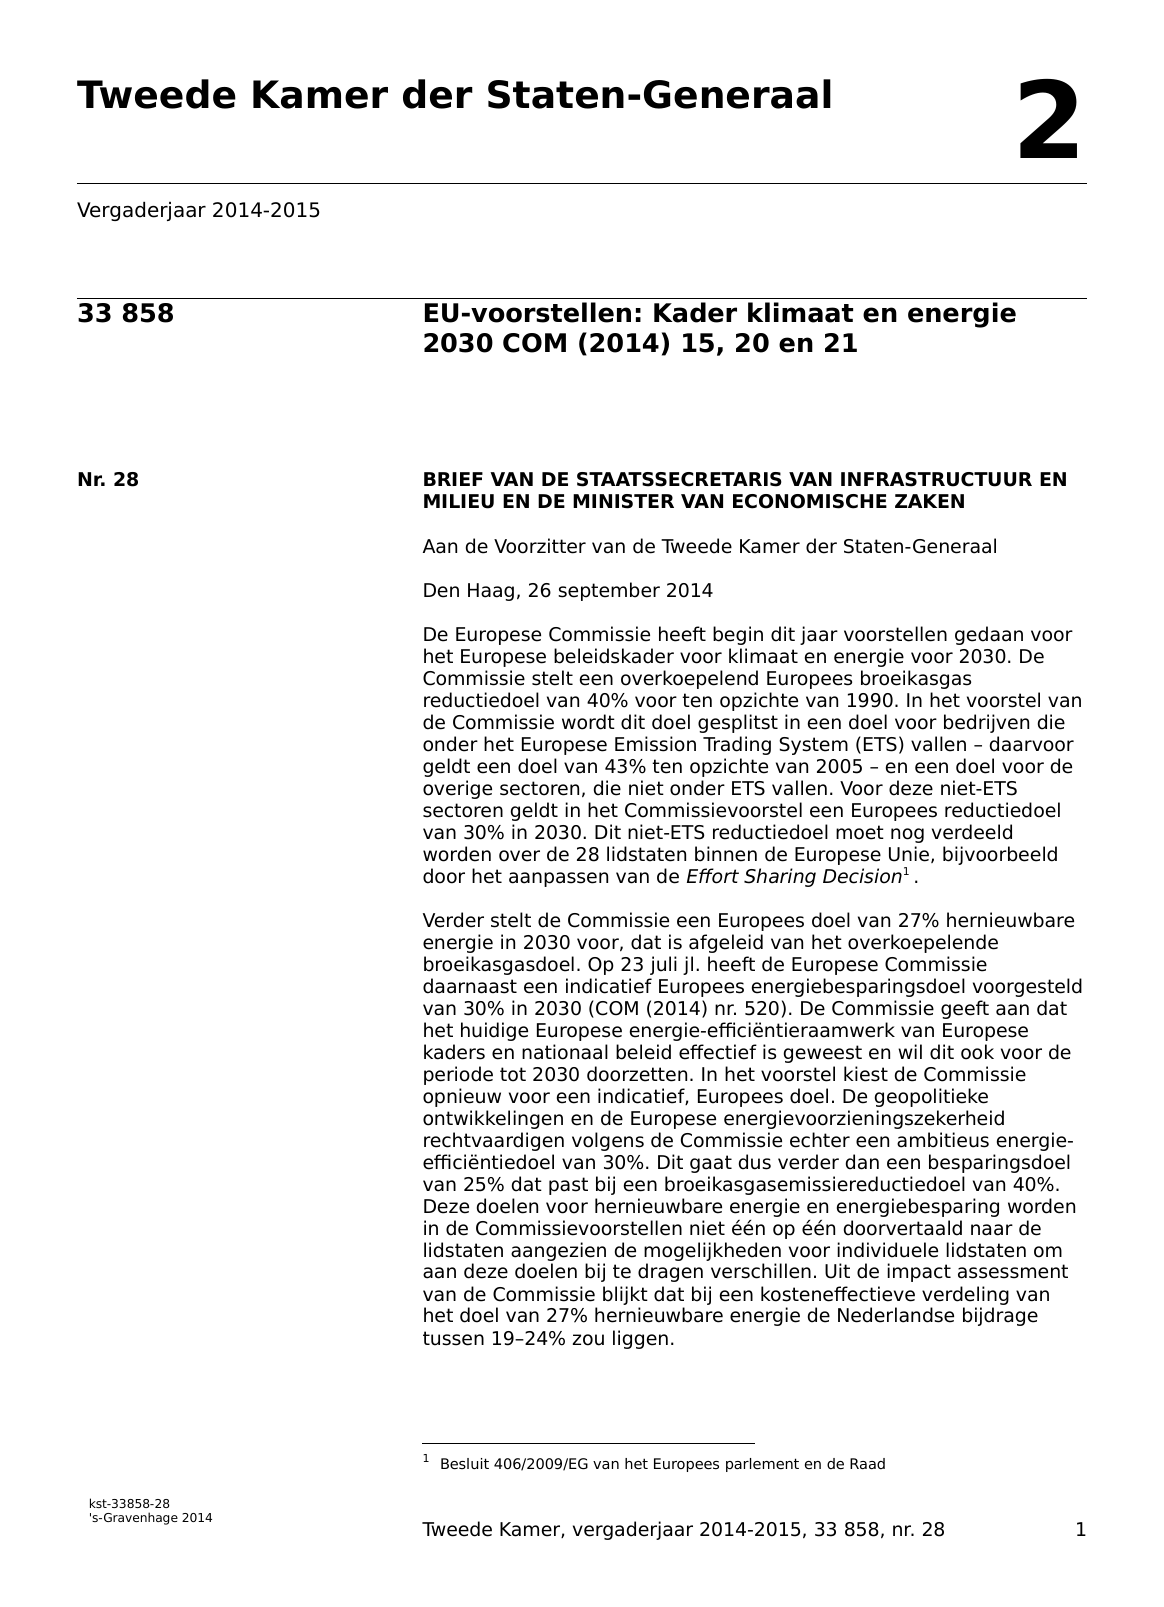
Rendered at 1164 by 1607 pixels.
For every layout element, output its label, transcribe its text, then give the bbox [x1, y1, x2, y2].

table_header 2 [886, 59, 1087, 183]
text Verder stelt de Commissie een Europees doel van 27% hernieuwbare energie in 2030 voor, dat is afgeleid van het overkoepelende broeikasgasdoel. Op 23 juli jl. heeft de Europese Commissie daarnaast een indicatief Europees energiebesparingsdoel voorgesteld van 30% in 2030 (COM (2014) nr. 520). De Commissie geeft aan dat het huidige Europese energie-efficiëntieraamwerk van Europese kaders en nationaal beleid effectief is geweest en wil dit ook voor de periode tot 2030 doorzetten. In het voorstel kiest de Commissie opnieuw voor een indicatief, Europees doel. De geopolitieke ontwikkelingen en de Europese energievoorzieningszekerheid rechtvaardigen volgens de Commissie echter een ambitieus energie-efficiëntiedoel van 30%. Dit gaat dus verder dan een besparingsdoel van 25% dat past bij een broeikasgasemissiereductiedoel van 40%. Deze doelen voor hernieuwbare energie en energiebesparing worden in de Commissievoorstellen niet één op één doorvertaald naar de lidstaten aangezien de mogelijkheden voor individuele lidstaten om aan deze doelen bij te dragen verschillen. Uit de impact assessment van de Commissie blijkt dat bij een kosteneffectieve verdeling van het doel van 27% hernieuwbare energie de Nederlandse bijdrage tussen 19–24% zou liggen. [422, 910, 1087, 1349]
text Besluit 406/2009/EG van het Europees parlement en de Raad [422, 1452, 1087, 1474]
text Aan de Voorzitter van de Tweede Kamer der Staten-Generaal [422, 536, 1087, 557]
subtitle 33 858 EU-voorstellen: Kader klimaat en energie 2030 COM (2014) 15, 20 en 21 [77, 299, 1087, 358]
table_header Tweede Kamer der Staten-Generaal [77, 59, 886, 183]
text kst-33858-28 [88, 1497, 323, 1511]
subtitle Nr. 28 BRIEF VAN DE STAATSSECRETARIS VAN INFRASTRUCTUUR EN MILIEU EN DE MINISTER VAN ECONOMISCHE ZAKEN [77, 469, 1087, 513]
text 's-Gravenhage 2014 [88, 1511, 323, 1525]
text Den Haag, 26 september 2014 [422, 580, 1087, 602]
text De Europese Commissie heeft begin dit jaar voorstellen gedaan voor het Europese beleidskader voor klimaat en energie voor 2030. De Commissie stelt een overkoepelend Europees broeikasgas reductiedoel van 40% voor ten opzichte van 1990. In het voorstel van de Commissie wordt dit doel gesplitst in een doel voor bedrijven die onder het Europese Emission Trading System (ETS) vallen – daarvoor geldt een doel van 43% ten opzichte van 2005 – en een doel voor de overige sectoren, die niet onder ETS vallen. Voor deze niet-ETS sectoren geldt in het Commissievoorstel een Europees reductiedoel van 30% in 2030. Dit niet-ETS reductiedoel moet nog verdeeld worden over de 28 lidstaten binnen de Europese Unie, bijvoorbeeld door het aanpassen van de Effort Sharing Decision. [422, 624, 1087, 888]
table_cell Vergaderjaar 2014-2015 [77, 184, 1087, 298]
